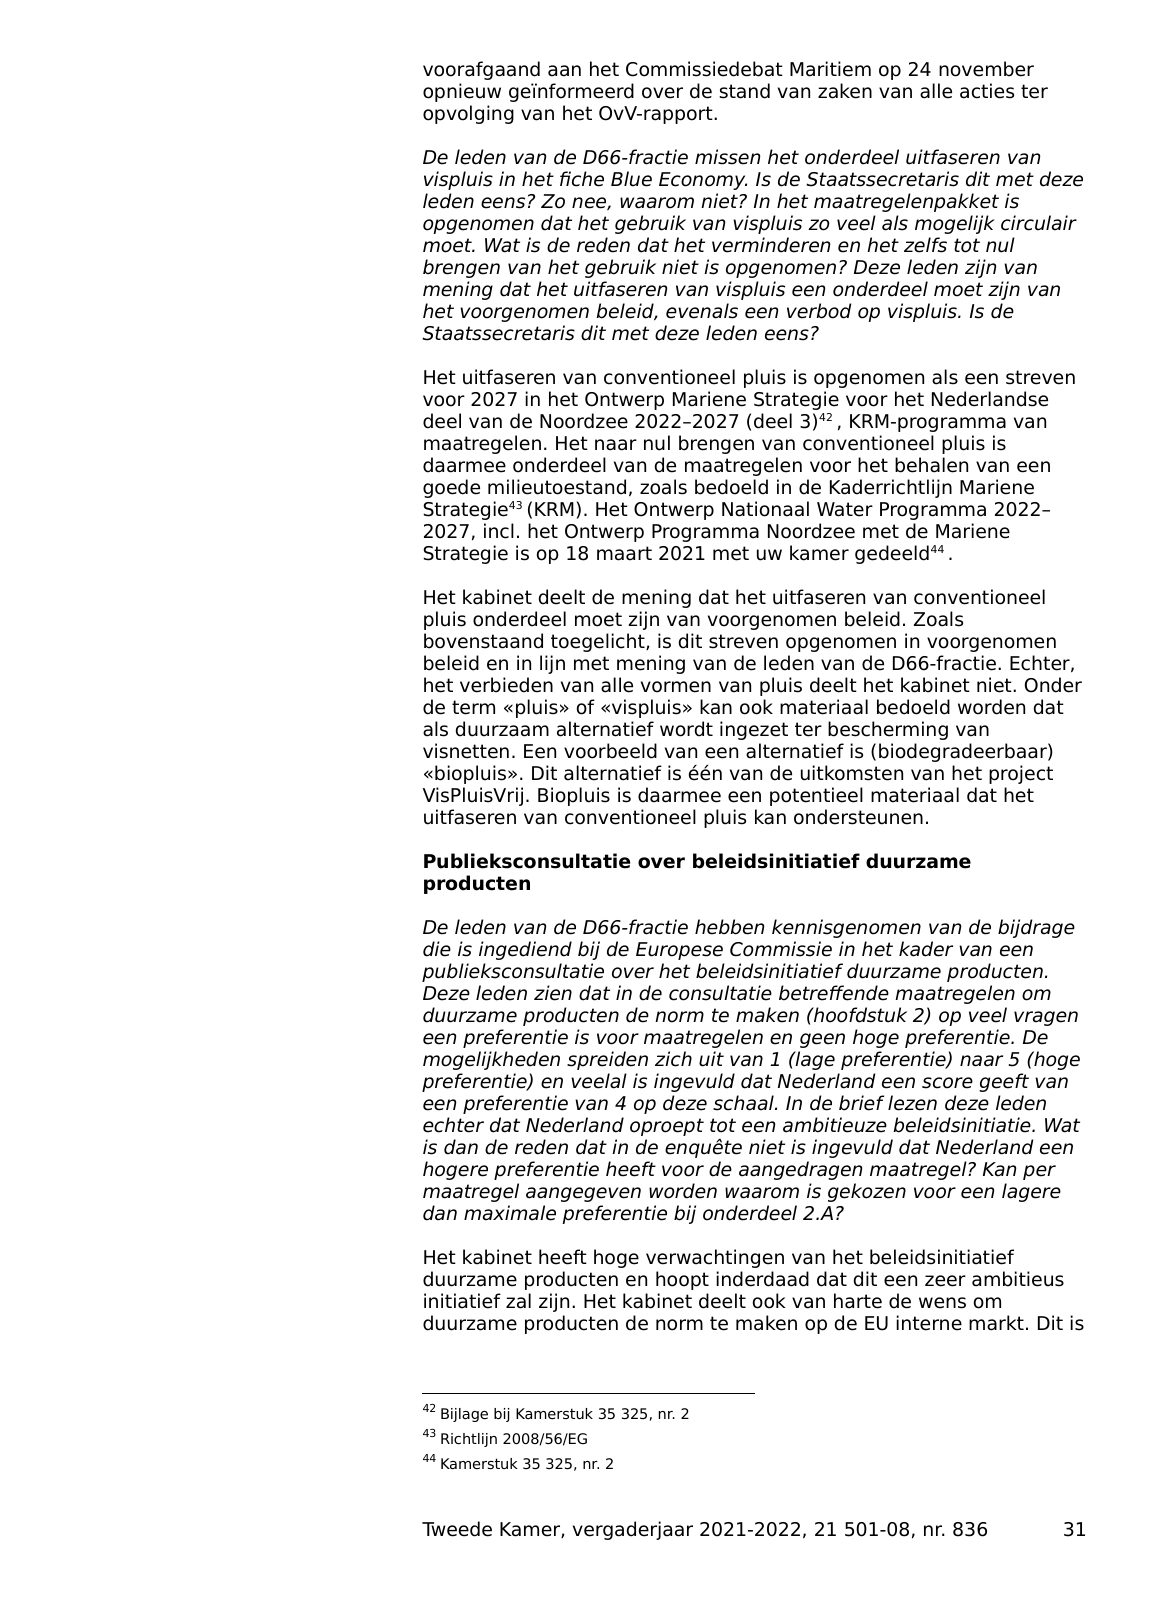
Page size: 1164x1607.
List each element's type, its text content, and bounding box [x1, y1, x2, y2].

text voorafgaand aan het Commissiedebat Maritiem op 24 november opnieuw geïnformeerd over de stand van zaken van alle acties ter opvolging van het OvV-rapport. [422, 59, 1087, 125]
text Het kabinet deelt de mening dat het uitfaseren van conventioneel pluis onderdeel moet zijn van voorgenomen beleid. Zoals bovenstaand toegelicht, is dit streven opgenomen in voorgenomen beleid en in lijn met mening van de leden van de D66-fractie. Echter, het verbieden van alle vormen van pluis deelt het kabinet niet. Onder de term «pluis» of «vispluis» kan ook materiaal bedoeld worden dat als duurzaam alternatief wordt ingezet ter bescherming van visnetten. Een voorbeeld van een alternatief is (biodegradeerbaar) «biopluis». Dit alternatief is één van de uitkomsten van het project VisPluisVrij. Biopluis is daarmee een potentieel materiaal dat het uitfaseren van conventioneel pluis kan ondersteunen. [422, 587, 1087, 829]
text De leden van de D66-fractie missen het onderdeel uitfaseren van vispluis in het fiche Blue Economy. Is de Staatssecretaris dit met deze leden eens? Zo nee, waarom niet? In het maatregelenpakket is opgenomen dat het gebruik van vispluis zo veel als mogelijk circulair moet. Wat is de reden dat het verminderen en het zelfs tot nul brengen van het gebruik niet is opgenomen? Deze leden zijn van mening dat het uitfaseren van vispluis een onderdeel moet zijn van het voorgenomen beleid, evenals een verbod op vispluis. Is de Staatssecretaris dit met deze leden eens? [422, 147, 1087, 345]
text De leden van de D66-fractie hebben kennisgenomen van de bijdrage die is ingediend bij de Europese Commissie in het kader van een publieksconsultatie over het beleidsinitiatief duurzame producten. Deze leden zien dat in de consultatie betreffende maatregelen om duurzame producten de norm te maken (hoofdstuk 2) op veel vragen een preferentie is voor maatregelen en geen hoge preferentie. De mogelijkheden spreiden zich uit van 1 (lage preferentie) naar 5 (hoge preferentie) en veelal is ingevuld dat Nederland een score geeft van een preferentie van 4 op deze schaal. In de brief lezen deze leden echter dat Nederland oproept tot een ambitieuze beleidsinitiatie. Wat is dan de reden dat in de enquête niet is ingevuld dat Nederland een hogere preferentie heeft voor de aangedragen maatregel? Kan per maatregel aangegeven worden waarom is gekozen voor een lagere dan maximale preferentie bij onderdeel 2.A? [422, 917, 1087, 1225]
text Richtlijn 2008/56/EG [422, 1427, 1087, 1449]
text Bijlage bij Kamerstuk 35 325, nr. 2 [422, 1402, 1087, 1424]
text Het uitfaseren van conventioneel pluis is opgenomen als een streven voor 2027 in het Ontwerp Mariene Strategie voor het Nederlandse deel van de Noordzee 2022–2027 (deel 3), KRM-programma van maatregelen. Het naar nul brengen van conventioneel pluis is daarmee onderdeel van de maatregelen voor het behalen van een goede milieutoestand, zoals bedoeld in de Kaderrichtlijn Mariene Strategie(KRM). Het Ontwerp Nationaal Water Programma 2022–2027, incl. het Ontwerp Programma Noordzee met de Mariene Strategie is op 18 maart 2021 met uw kamer gedeeld. [422, 367, 1087, 565]
text Het kabinet heeft hoge verwachtingen van het beleidsinitiatief duurzame producten en hoopt inderdaad dat dit een zeer ambitieus initiatief zal zijn. Het kabinet deelt ook van harte de wens om duurzame producten de norm te maken op de EU interne markt. Dit is [422, 1247, 1087, 1335]
text Kamerstuk 35 325, nr. 2 [422, 1452, 1087, 1474]
subtitle Publieksconsultatie over beleidsinitiatief duurzame producten [422, 851, 1087, 895]
